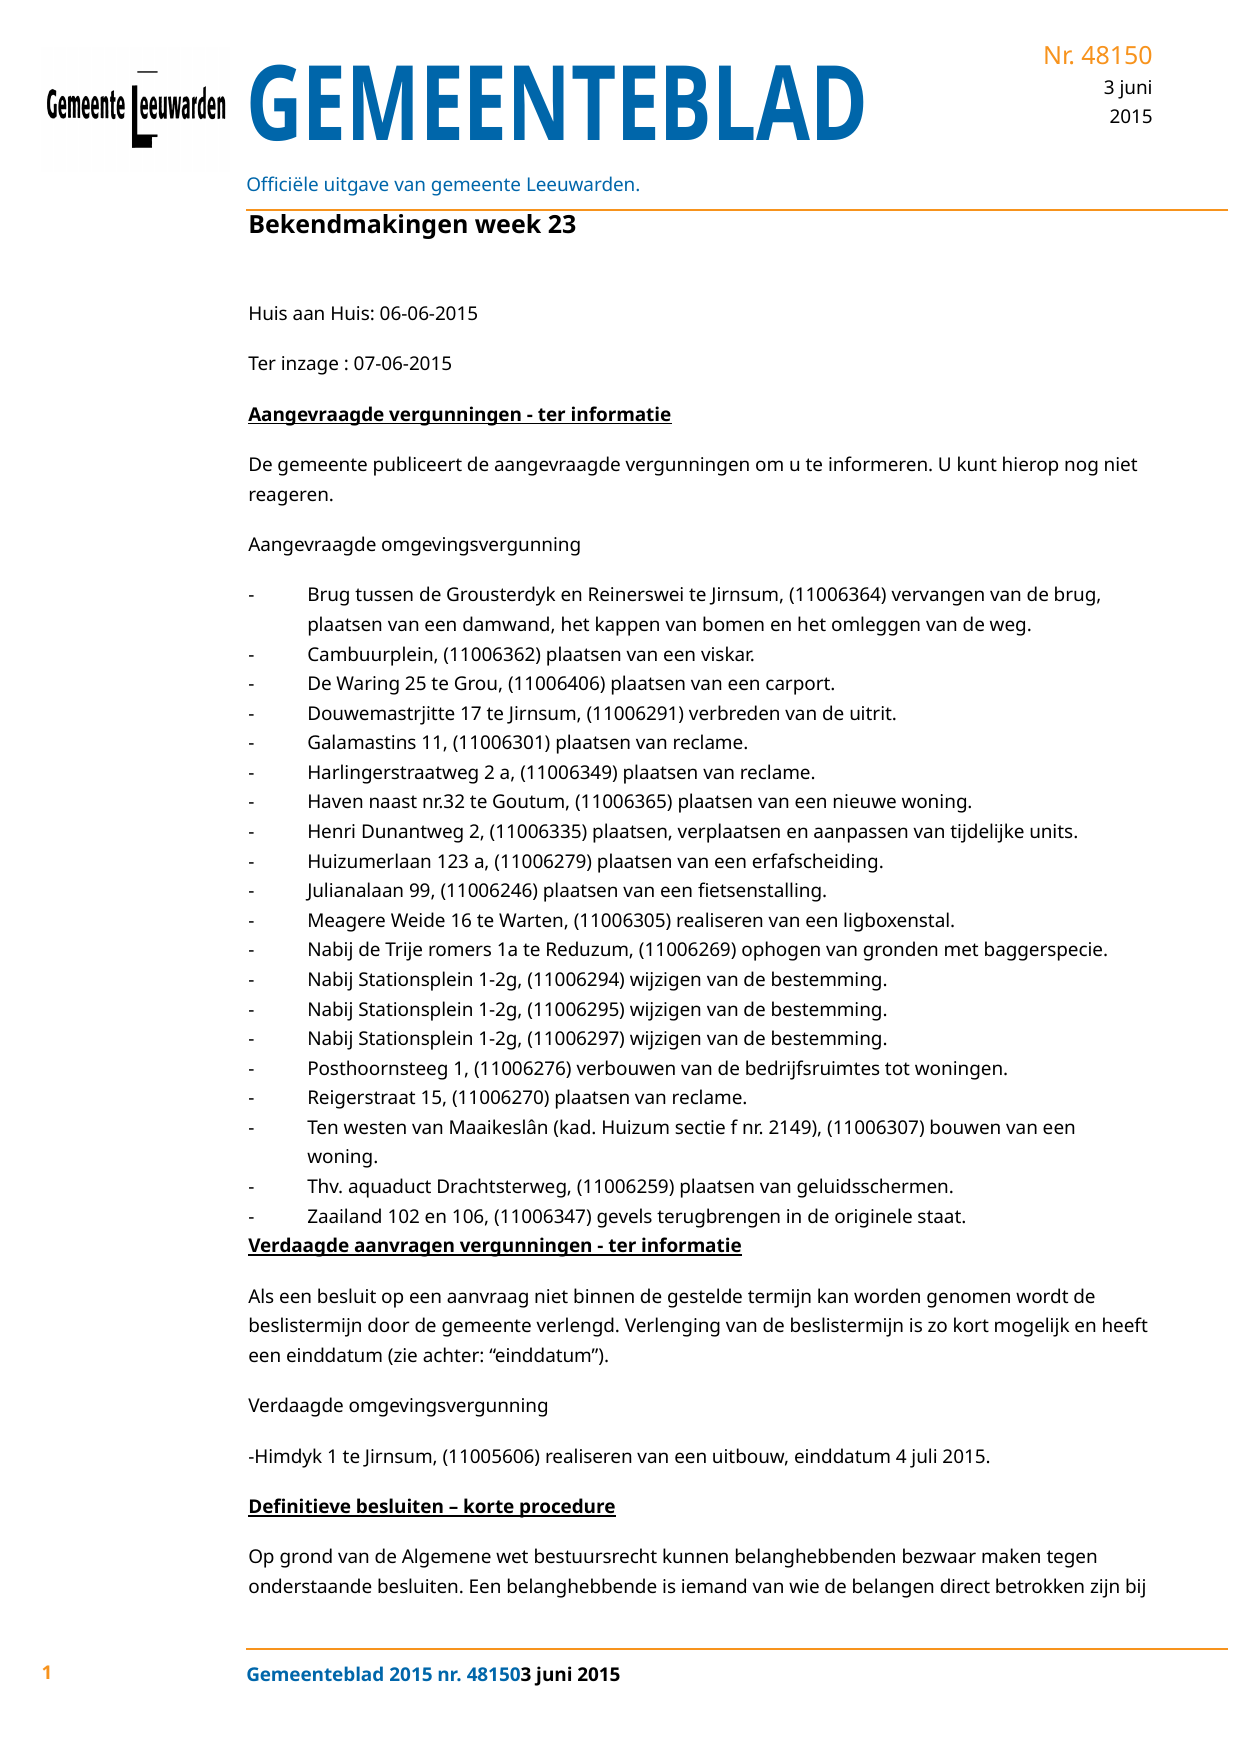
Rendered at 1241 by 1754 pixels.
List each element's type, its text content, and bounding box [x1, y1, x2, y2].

text Bekendmakingen week 23 [248, 211, 1152, 241]
picture [41, 47, 231, 172]
list Cambuurplein, (11006362) plaatsen van een viskar. [248, 641, 1152, 666]
list Nabij Stationsplein 1-2g, (11006295) wijzigen van de bestemming. [248, 996, 1152, 1021]
list Huizumerlaan 123 a, (11006279) plaatsen van een erfafscheiding. [248, 848, 1152, 873]
text -Himdyk 1 te Jirnsum, (11005606) realiseren van een uitbouw, einddatum 4 juli 2015. [248, 1443, 1152, 1468]
text Ter inzage : 07-06-2015 [248, 350, 1152, 376]
list Galamastins 11, (11006301) plaatsen van reclame. [248, 729, 1152, 755]
list Posthoornsteeg 1, (11006276) verbouwen van de bedrijfsruimtes tot woningen. [248, 1055, 1152, 1081]
list Douwemastrjitte 17 te Jirnsum, (11006291) verbreden van de uitrit. [248, 700, 1152, 726]
list Reigerstraat 15, (11006270) plaatsen van reclame. [248, 1084, 1152, 1110]
text Huis aan Huis: 06-06-2015 [248, 300, 1152, 326]
list Julianalaan 99, (11006246) plaatsen van een fietsenstalling. [248, 877, 1152, 903]
list Meagere Weide 16 te Warten, (11006305) realiseren van een ligboxenstal. [248, 907, 1152, 933]
list Nabij Stationsplein 1-2g, (11006294) wijzigen van de bestemming. [248, 966, 1152, 992]
list Ten westen van Maaikeslân (kad. Huizum sectie f nr. 2149), (11006307) bouwen van een woning. [248, 1114, 1152, 1169]
text Verdaagde omgevingsvergunning [248, 1392, 1152, 1418]
list Nabij de Trije romers 1a te Reduzum, (11006269) ophogen van gronden met baggerspecie. [248, 937, 1152, 962]
text Aangevraagde vergunningen - ter informatie [248, 401, 1152, 426]
list Haven naast nr.32 te Goutum, (11006365) plaatsen van een nieuwe woning. [248, 789, 1152, 814]
list Harlingerstraatweg 2 a, (11006349) plaatsen van reclame. [248, 759, 1152, 785]
list Henri Dunantweg 2, (11006335) plaatsen, verplaatsen en aanpassen van tijdelijke units. [248, 818, 1152, 844]
text De gemeente publiceert de aangevraagde vergunningen om u te informeren. U kunt hierop nog niet reageren. [248, 451, 1152, 506]
list Zaailand 102 en 106, (11006347) gevels terugbrengen in de originele staat. [248, 1203, 1152, 1228]
list Brug tussen de Grousterdyk en Reinerswei te Jirnsum, (11006364) vervangen van de brug, plaatsen van een damwand, het kappen van bomen en het omleggen van de weg. [248, 582, 1152, 637]
text Als een besluit op een aanvraag niet binnen de gestelde termijn kan worden genomen wordt de beslistermijn door de gemeente verlengd. Verlenging van de beslistermijn is zo kort mogelijk en heeft een einddatum (zie achter: “einddatum”). [248, 1283, 1152, 1368]
text Op grond van de Algemene wet bestuursrecht kunnen belanghebbenden bezwaar maken tegen onderstaande besluiten. Een belanghebbende is iemand van wie de belangen direct betrokken zijn bij [248, 1544, 1152, 1599]
text Aangevraagde omgevingsvergunning [248, 531, 1152, 557]
text Definitieve besluiten – korte procedure [248, 1493, 1152, 1519]
list Thv. aquaduct Drachtsterweg, (11006259) plaatsen van geluidsschermen. [248, 1173, 1152, 1199]
list Nabij Stationsplein 1-2g, (11006297) wijzigen van de bestemming. [248, 1025, 1152, 1051]
text Verdaagde aanvragen vergunningen - ter informatie [248, 1232, 1152, 1258]
list De Waring 25 te Grou, (11006406) plaatsen van een carport. [248, 670, 1152, 696]
